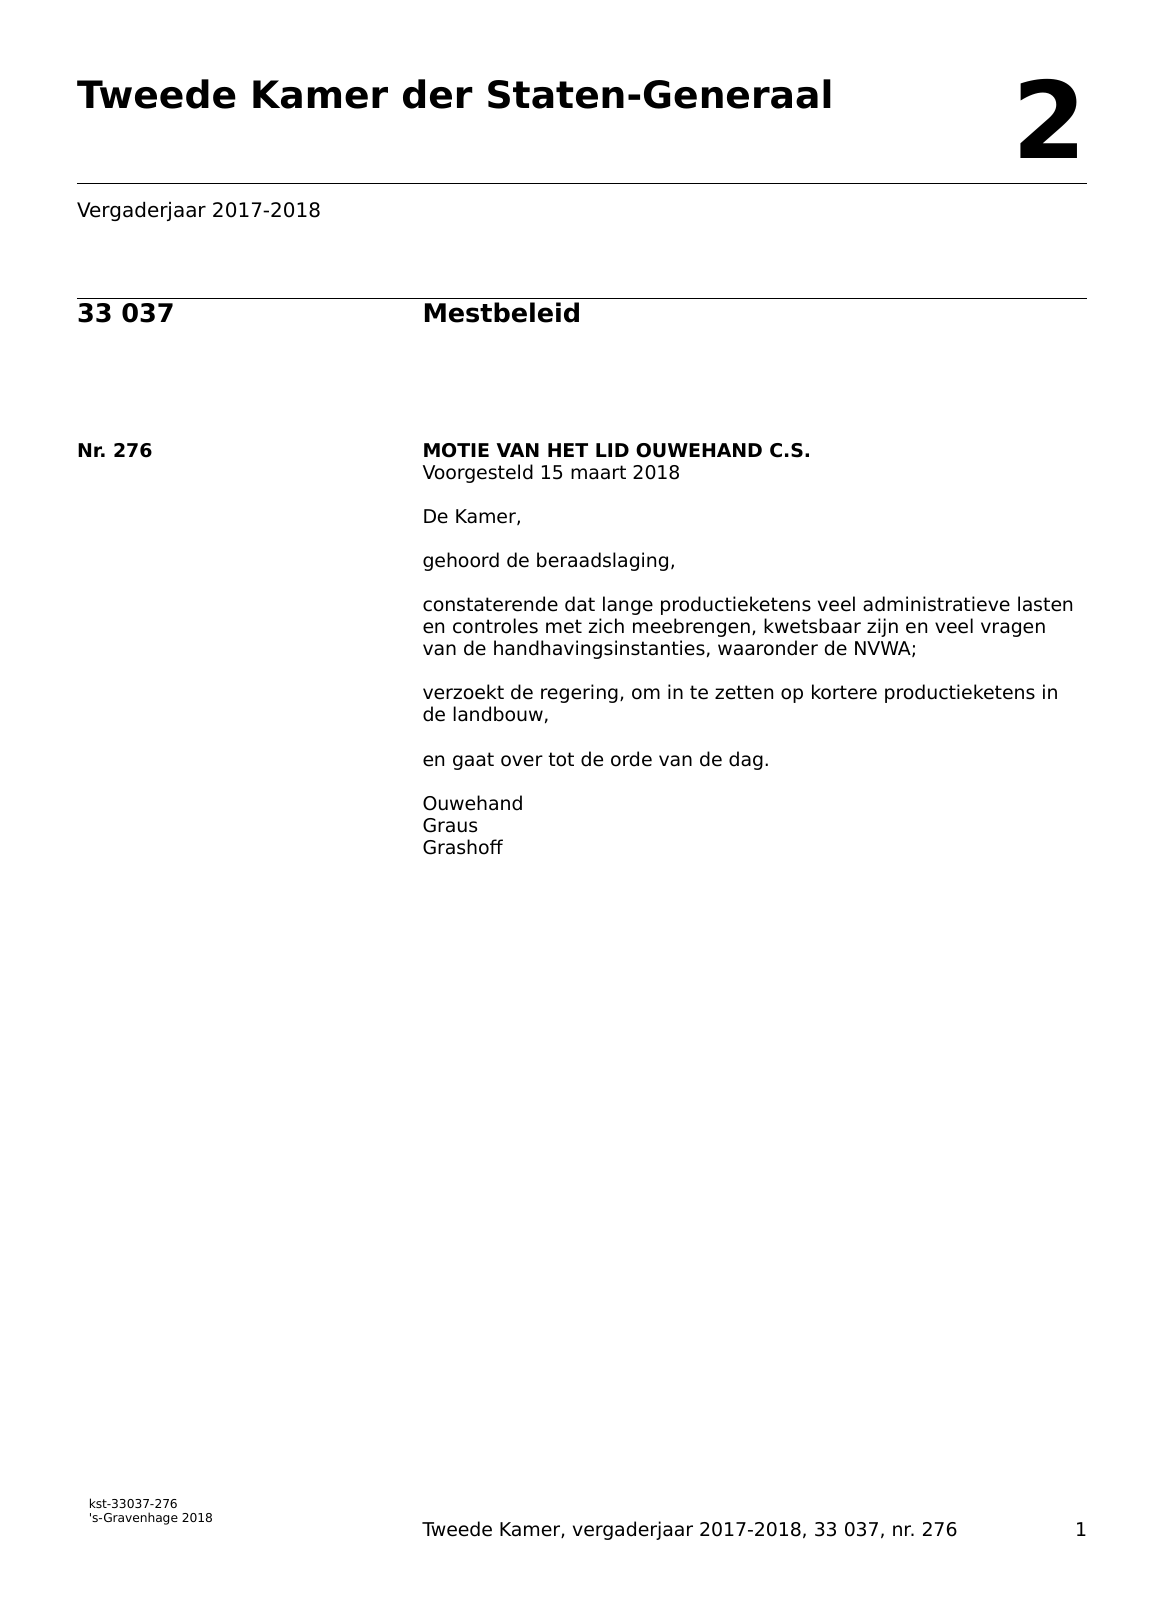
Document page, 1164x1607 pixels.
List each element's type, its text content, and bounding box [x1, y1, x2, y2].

table_header 2 [886, 59, 1087, 183]
text gehoord de beraadslaging, [422, 550, 1087, 572]
text 's-Gravenhage 2018 [88, 1511, 323, 1525]
text De Kamer, [422, 506, 1087, 528]
subtitle 33 037 Mestbeleid [77, 299, 1087, 329]
subtitle Nr. 276 MOTIE VAN HET LID OUWEHAND C.S. [77, 440, 1087, 462]
text Ouwehand [422, 793, 1087, 814]
table_header Tweede Kamer der Staten-Generaal [77, 59, 886, 183]
text Graus [422, 814, 1087, 837]
text verzoekt de regering, om in te zetten op kortere productieketens in de landbouw, [422, 682, 1087, 726]
text Voorgesteld 15 maart 2018 [422, 462, 1087, 484]
text Grashoff [422, 837, 1087, 858]
text en gaat over tot de orde van de dag. [422, 748, 1087, 770]
text constaterende dat lange productieketens veel administratieve lasten en controles met zich meebrengen, kwetsbaar zijn en veel vragen van de handhavingsinstanties, waaronder de NVWA; [422, 594, 1087, 660]
table_cell Vergaderjaar 2017-2018 [77, 184, 1087, 298]
text kst-33037-276 [88, 1497, 323, 1511]
